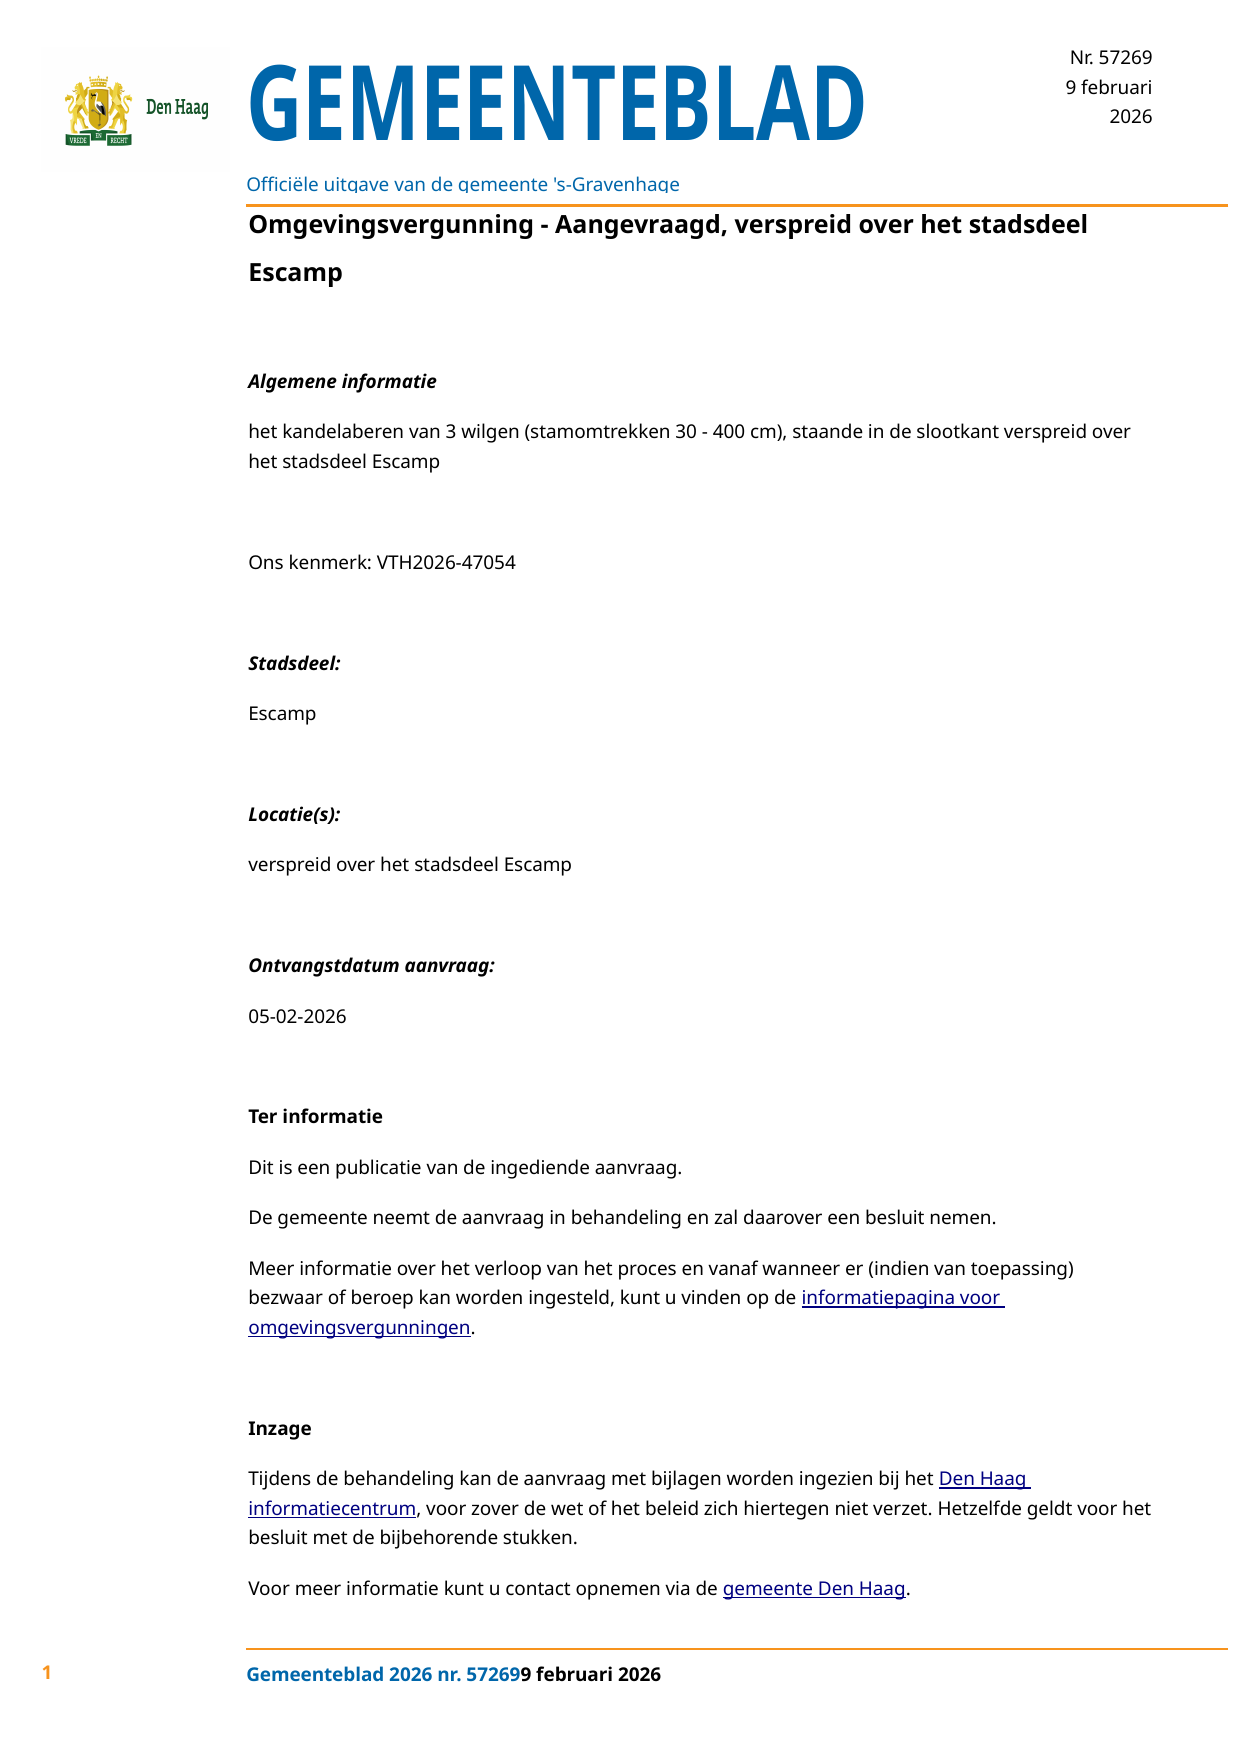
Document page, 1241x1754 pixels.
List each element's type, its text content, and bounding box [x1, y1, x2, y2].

text Voor meer informatie kunt u contact opnemen via de gemeente Den Haag. [248, 1575, 1152, 1601]
text 05-02-2026 [248, 1003, 1152, 1029]
text De gemeente neemt de aanvraag in behandeling en zal daarover een besluit nemen. [248, 1204, 1152, 1230]
text verspreid over het stadsdeel Escamp [248, 852, 1152, 877]
text Algemene informatie [248, 368, 1152, 394]
text Ons kenmerk: VTH2026-47054 [248, 549, 1152, 575]
text Ter informatie [248, 1104, 1152, 1129]
text Omgevingsvergunning - Aangevraagd, verspreid over het stadsdeel Escamp [248, 207, 1152, 288]
text het kandelaberen van 3 wilgen (stamomtrekken 30 - 400 cm), staande in de slootkant verspreid over het stadsdeel Escamp [248, 419, 1152, 474]
text Escamp [248, 700, 1152, 726]
text Ontvangstdatum aanvraag: [248, 952, 1152, 978]
picture [41, 47, 231, 172]
text Meer informatie over het verloop van het proces en vanaf wanneer er (indien van toepassing) bezwaar of beroep kan worden ingesteld, kunt u vinden op de informatiepagina voor omgevingsvergunningen. [248, 1255, 1152, 1340]
text Locatie(s): [248, 801, 1152, 827]
text Inzage [248, 1415, 1152, 1441]
text Stadsdeel: [248, 650, 1152, 676]
text Tijdens de behandeling kan de aanvraag met bijlagen worden ingezien bij het Den Haag informatiecentrum, voor zover de wet of het beleid zich hiertegen niet verzet. Hetzelfde geldt voor het besluit met de bijbehorende stukken. [248, 1465, 1152, 1550]
text Dit is een publicatie van de ingediende aanvraag. [248, 1154, 1152, 1180]
